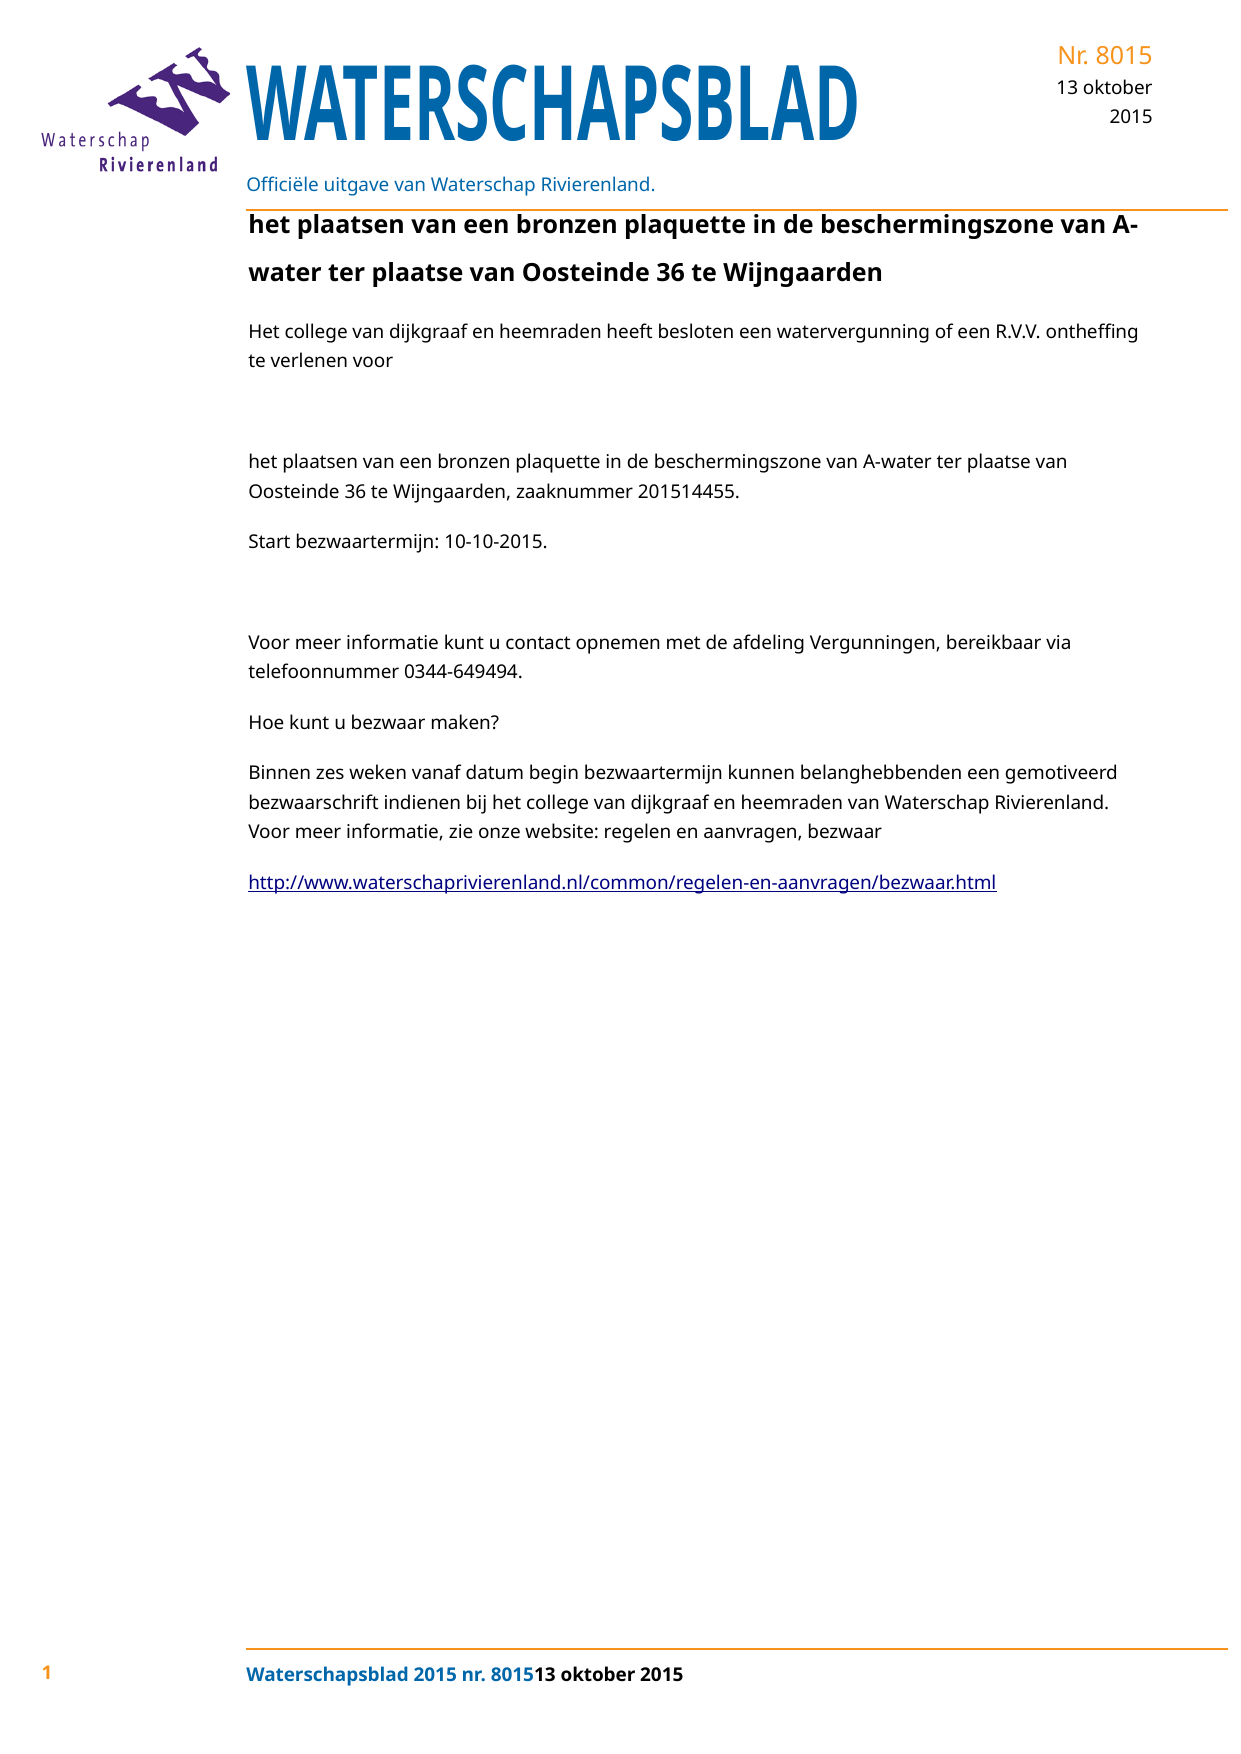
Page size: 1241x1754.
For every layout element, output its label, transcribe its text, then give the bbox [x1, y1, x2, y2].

text Het college van dijkgraaf en heemraden heeft besloten een watervergunning of een R.V.V. ontheffing te verlenen voor [248, 318, 1152, 373]
text http://www.waterschaprivierenland.nl/common/regelen-en-aanvragen/bezwaar.html [248, 869, 1152, 895]
text Binnen zes weken vanaf datum begin bezwaartermijn kunnen belanghebbenden een gemotiveerd bezwaarschrift indienen bij het college van dijkgraaf en heemraden van Waterschap Rivierenland. Voor meer informatie, zie onze website: regelen en aanvragen, bezwaar [248, 759, 1152, 844]
text het plaatsen van een bronzen plaquette in de beschermingszone van A-water ter plaatse van Oosteinde 36 te Wijngaarden, zaaknummer 201514455. [248, 448, 1152, 504]
picture [41, 47, 231, 172]
text Voor meer informatie kunt u contact opnemen met de afdeling Vergunningen, bereikbaar via telefoonnummer 0344-649494. [248, 629, 1152, 684]
text het plaatsen van een bronzen plaquette in de beschermingszone van A-water ter plaatse van Oosteinde 36 te Wijngaarden [248, 211, 1152, 288]
text Start bezwaartermijn: 10-10-2015. [248, 528, 1152, 554]
text Hoe kunt u bezwaar maken? [248, 709, 1152, 735]
